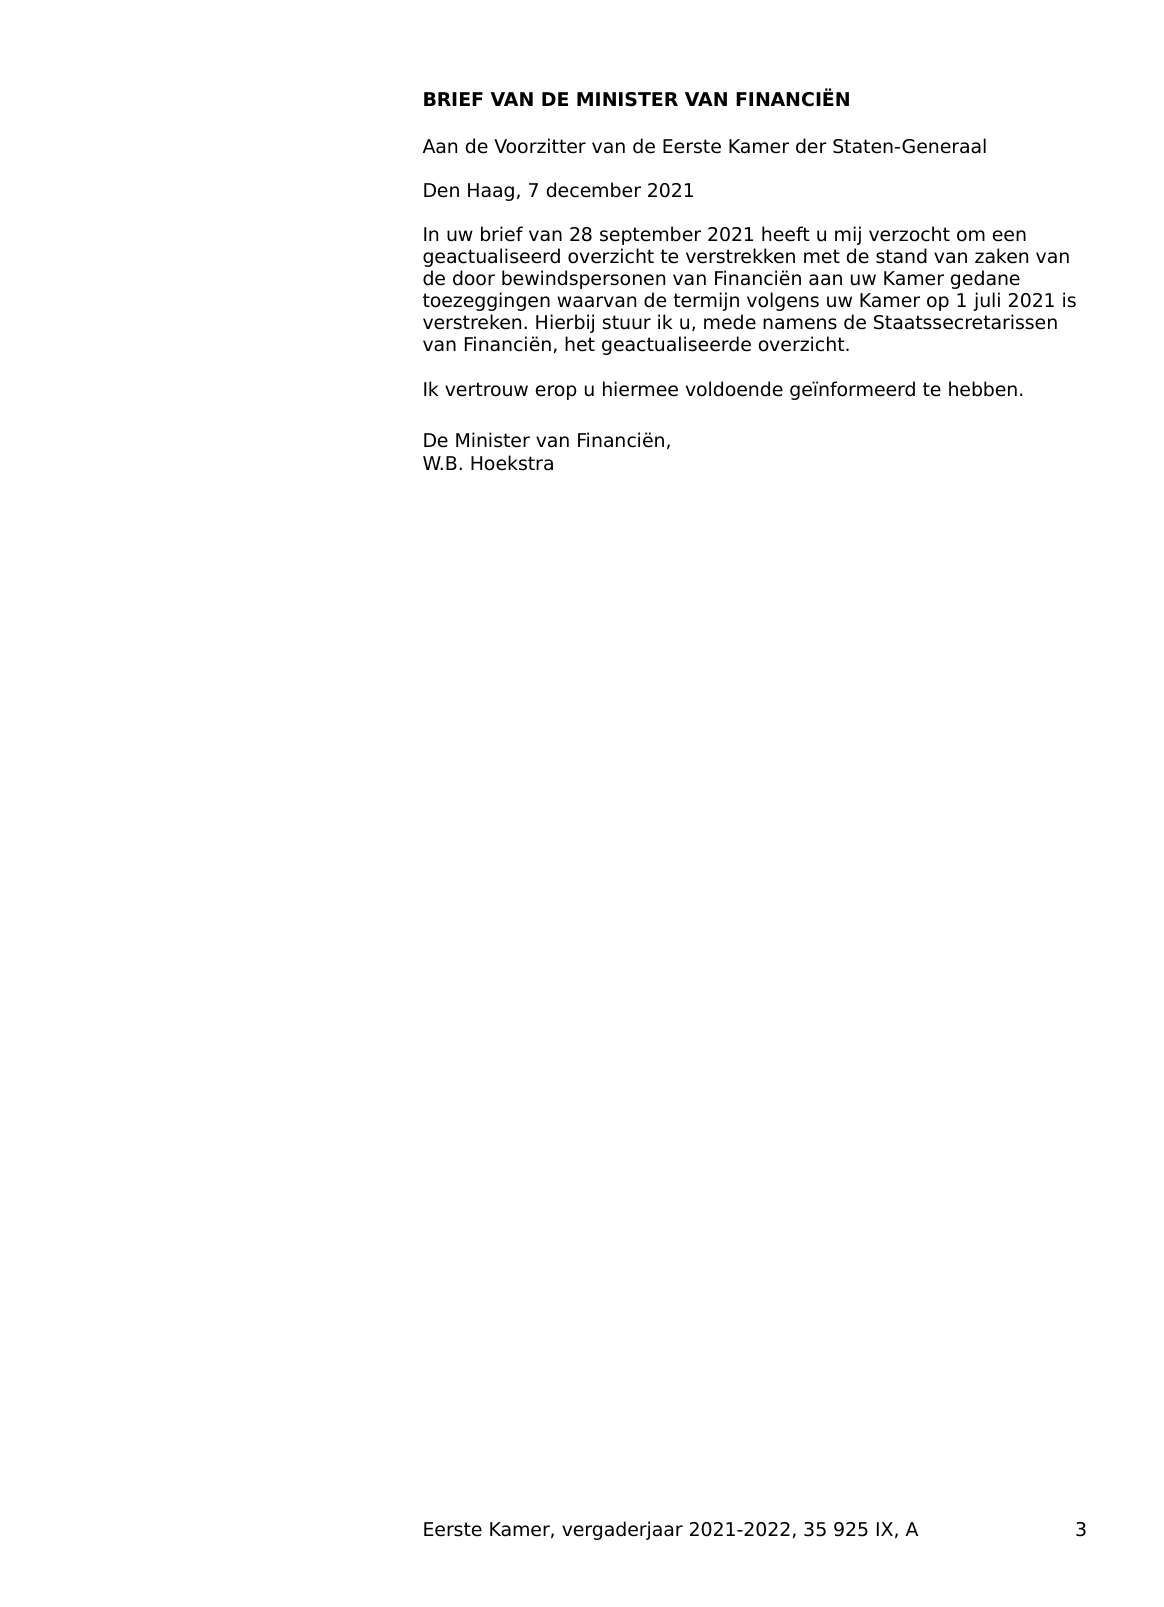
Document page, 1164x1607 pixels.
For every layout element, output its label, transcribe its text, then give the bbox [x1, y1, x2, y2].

text In uw brief van 28 september 2021 heeft u mij verzocht om een geactualiseerd overzicht te verstrekken met de stand van zaken van de door bewindspersonen van Financiën aan uw Kamer gedane toezeggingen waarvan de termijn volgens uw Kamer op 1 juli 2021 is verstreken. Hierbij stuur ik u, mede namens de Staatssecretarissen van Financiën, het geactualiseerde overzicht. [422, 224, 1087, 356]
text Ik vertrouw erop u hiermee voldoende geïnformeerd te hebben. [422, 378, 1087, 400]
text Den Haag, 7 december 2021 [422, 180, 1087, 202]
subtitle BRIEF VAN DE MINISTER VAN FINANCIËN [422, 89, 1087, 111]
text De Minister van Financiën, W.B. Hoekstra [422, 430, 1087, 474]
text Aan de Voorzitter van de Eerste Kamer der Staten-Generaal [422, 136, 1087, 158]
